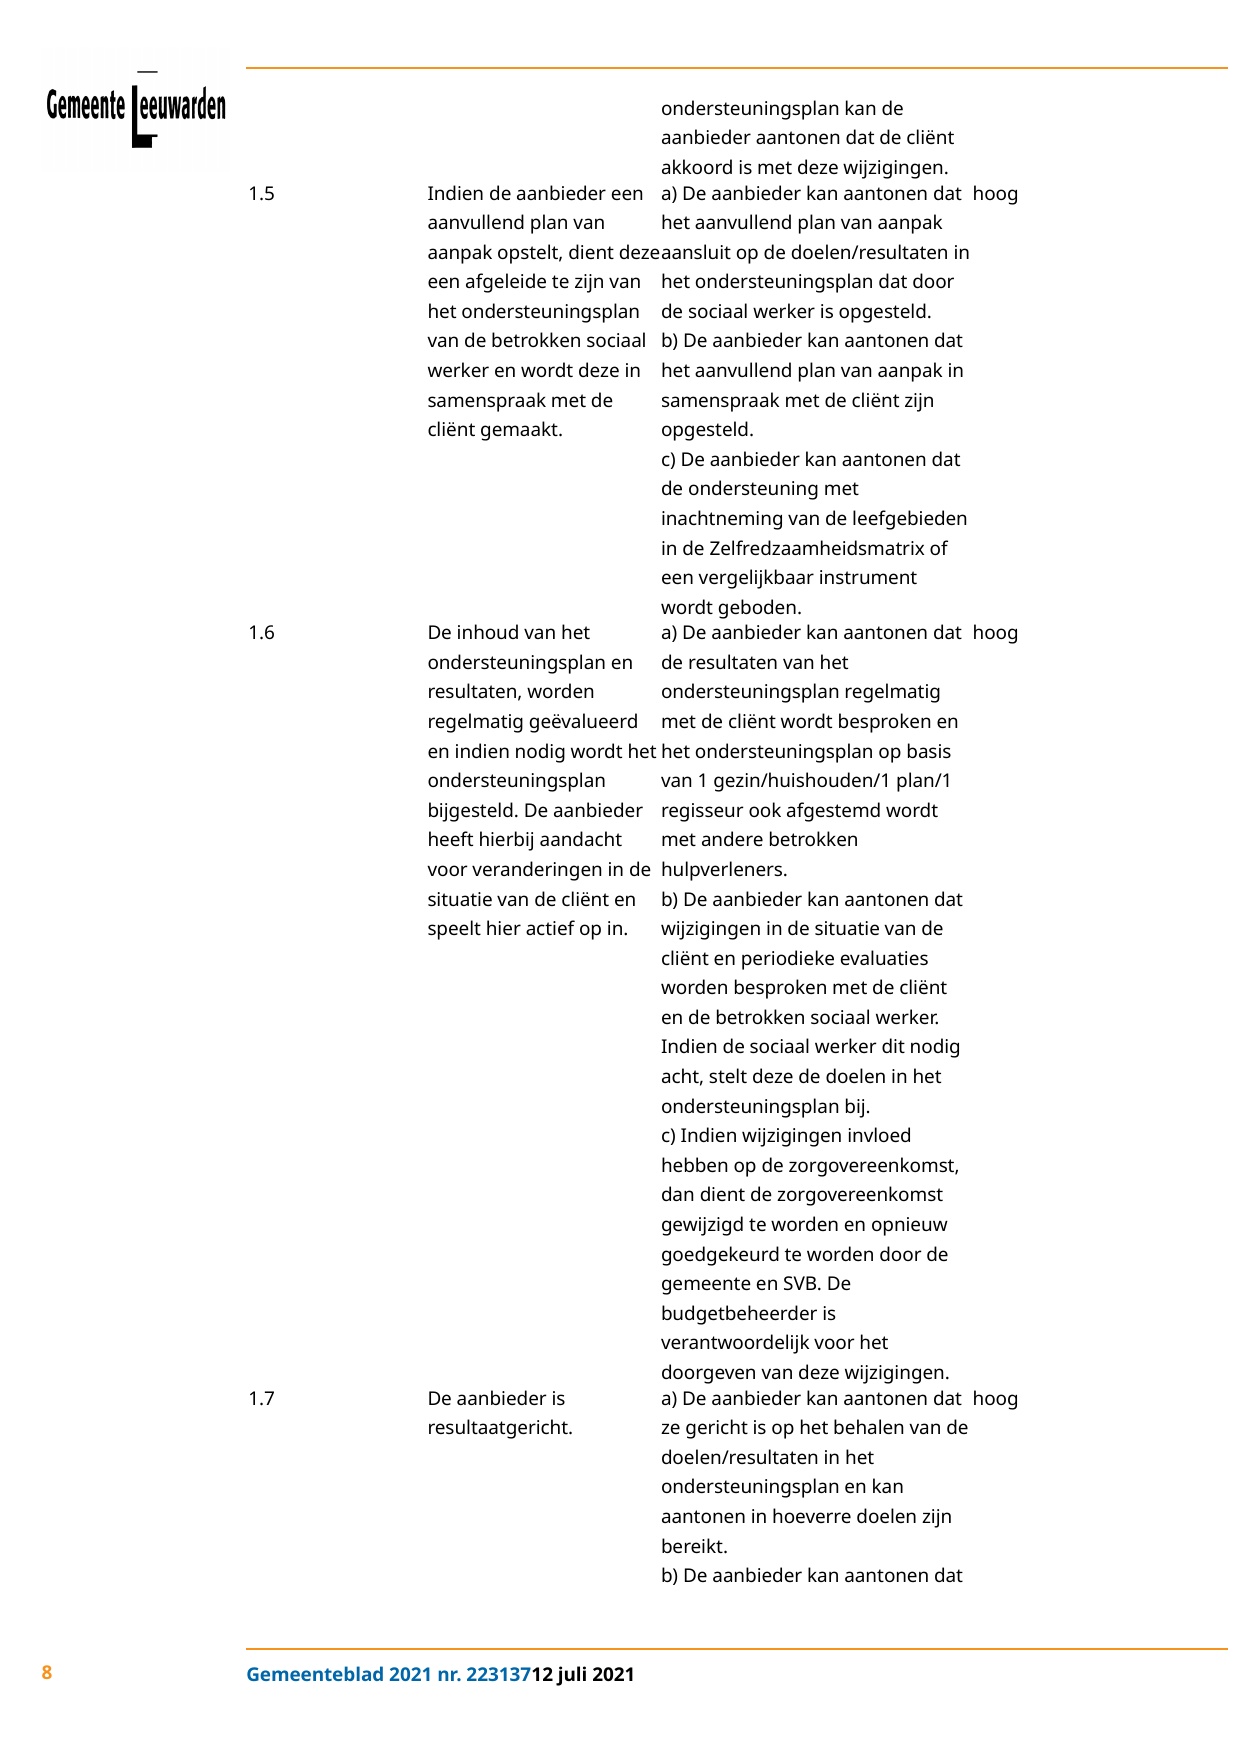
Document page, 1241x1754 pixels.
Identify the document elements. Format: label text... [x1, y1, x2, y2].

table_cell hoog [973, 180, 1152, 619]
table_cell a) De aanbieder kan aantonen dat ze gericht is op het behalen van de doelen/resultaten in het ondersteuningsplan en kan aantonen in hoeverre doelen zijn bereikt. b) De aanbieder kan aantonen dat [661, 1385, 972, 1588]
table_cell [248, 95, 427, 180]
table_cell 1.6 [248, 620, 427, 1385]
table_cell ondersteuningsplan kan de aanbieder aantonen dat de cliënt akkoord is met deze wijzigingen. [661, 95, 972, 180]
table_cell 1.7 [248, 1385, 427, 1588]
table_cell Indien de aanbieder een aanvullend plan van aanpak opstelt, dient deze een afgeleide te zijn van het ondersteuningsplan van de betrokken sociaal werker en wordt deze in samenspraak met de cliënt gemaakt. [427, 180, 661, 619]
table_cell [427, 95, 661, 180]
table_cell a) De aanbieder kan aantonen dat het aanvullend plan van aanpak aansluit op de doelen/resultaten in het ondersteuningsplan dat door de sociaal werker is opgesteld. b) De aanbieder kan aantonen dat het aanvullend plan van aanpak in samenspraak met de cliënt zijn opgesteld. c) De aanbieder kan aantonen dat de ondersteuning met inachtneming van de leefgebieden in de Zelfredzaamheidsmatrix of een vergelijkbaar instrument wordt geboden. [661, 180, 972, 619]
table_cell a) De aanbieder kan aantonen dat de resultaten van het ondersteuningsplan regelmatig met de cliënt wordt besproken en het ondersteuningsplan op basis van 1 gezin/huishouden/1 plan/1 regisseur ook afgestemd wordt met andere betrokken hulpverleners. b) De aanbieder kan aantonen dat wijzigingen in de situatie van de cliënt en periodieke evaluaties worden besproken met de cliënt en de betrokken sociaal werker. Indien de sociaal werker dit nodig acht, stelt deze de doelen in het ondersteuningsplan bij. c) Indien wijzigingen invloed hebben op de zorgovereenkomst, dan dient de zorgovereenkomst gewijzigd te worden en opnieuw goedgekeurd te worden door de gemeente en SVB. De budgetbeheerder is verantwoordelijk voor het doorgeven van deze wijzigingen. [661, 620, 972, 1385]
table_cell De inhoud van het ondersteuningsplan en resultaten, worden regelmatig geëvalueerd en indien nodig wordt het ondersteuningsplan bijgesteld. De aanbieder heeft hierbij aandacht voor veranderingen in de situatie van de cliënt en speelt hier actief op in. [427, 620, 661, 1385]
table_cell 1.5 [248, 180, 427, 619]
table_cell De aanbieder is resultaatgericht. [427, 1385, 661, 1588]
table_cell [973, 95, 1152, 180]
table_cell hoog [973, 1385, 1152, 1588]
picture [41, 47, 231, 172]
table_cell hoog [973, 620, 1152, 1385]
